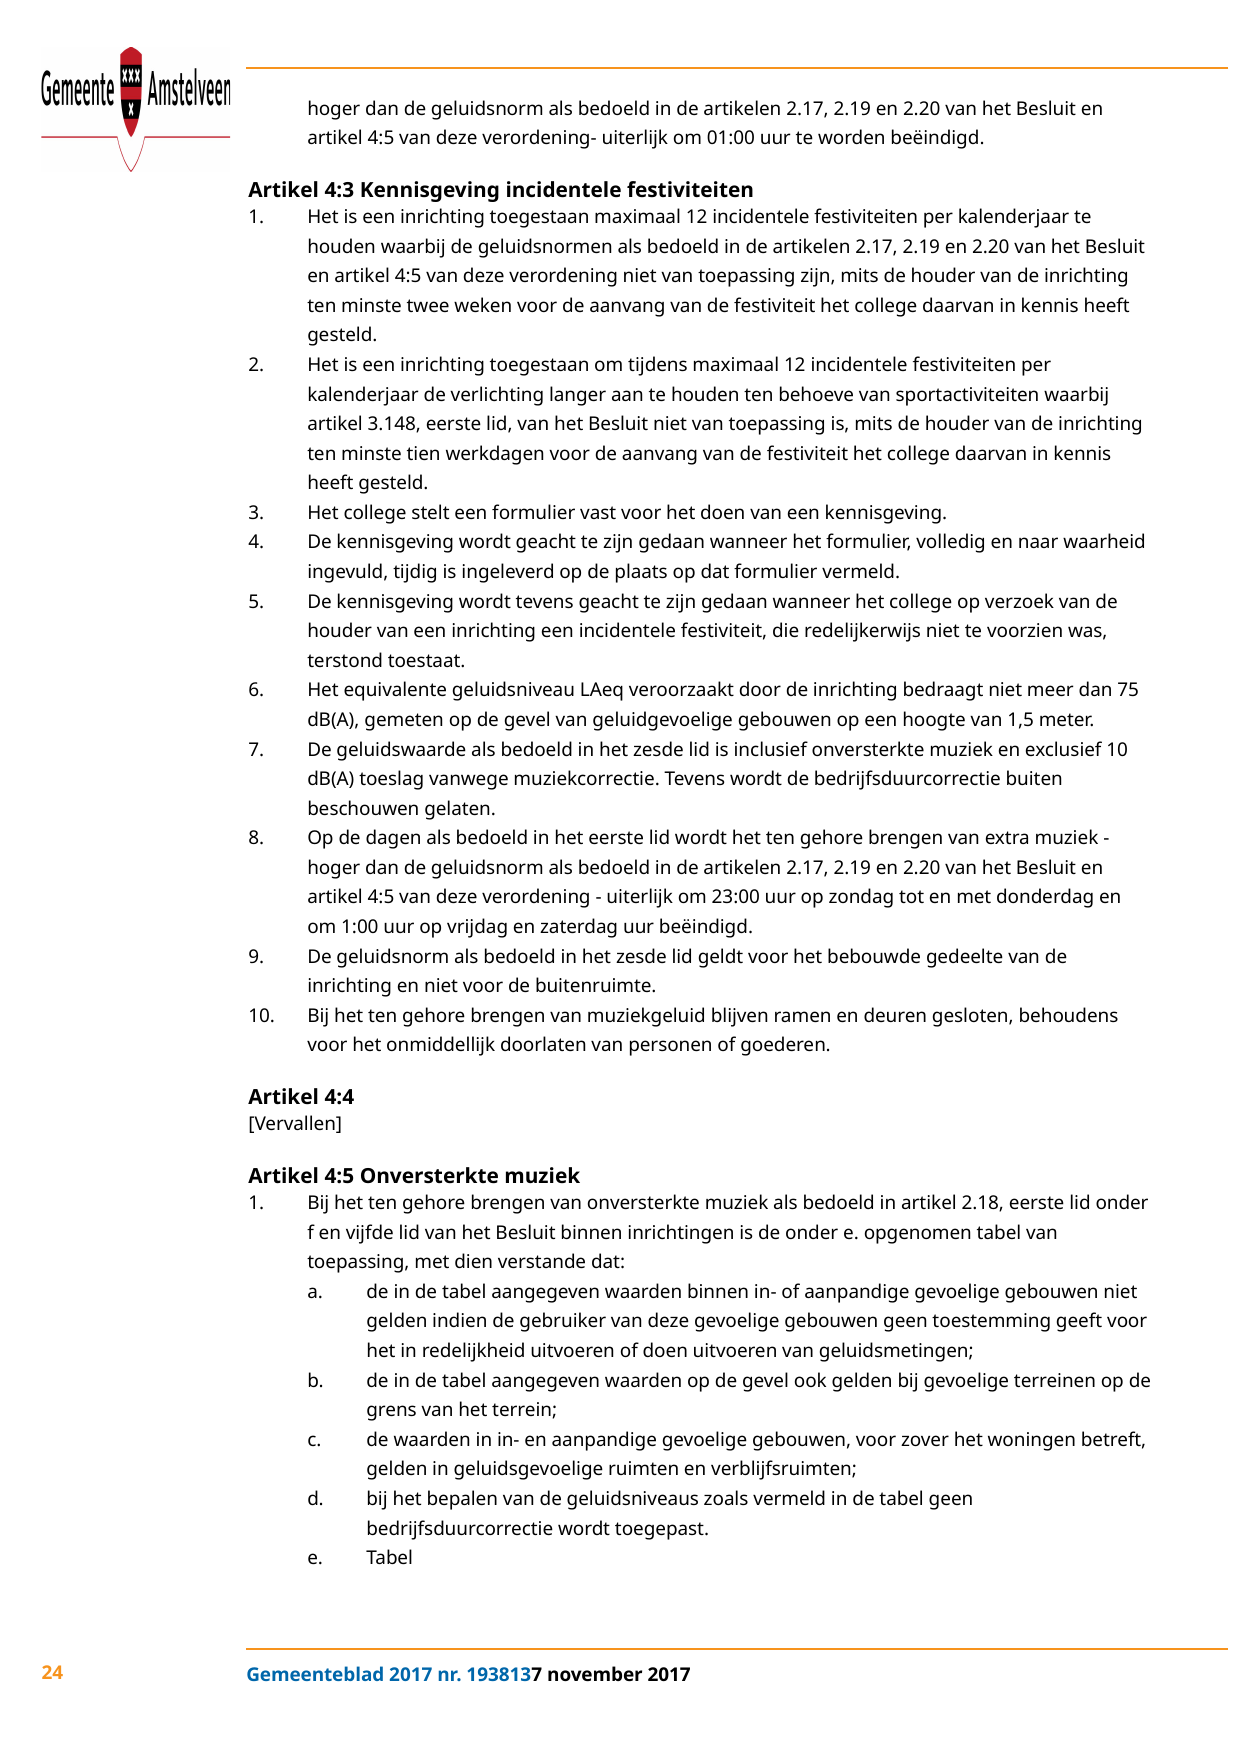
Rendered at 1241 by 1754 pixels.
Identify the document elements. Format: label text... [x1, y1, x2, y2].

list Bij het ten gehore brengen van onversterkte muziek als bedoeld in artikel 2.18, eerste lid onder f en vijfde lid van het Besluit binnen inrichtingen is de onder e. opgenomen tabel van toepassing, met dien verstande dat: [248, 1189, 1152, 1274]
text Artikel 4:5 Onversterkte muziek [248, 1161, 1152, 1189]
list bij het bepalen van de geluidsniveaus zoals vermeld in de tabel geen bedrijfsduurcorrectie wordt toegepast. [307, 1485, 1152, 1540]
text Artikel 4:3 Kennisgeving incidentele festiviteiten [248, 175, 1152, 203]
list de waarden in in- en aanpandige gevoelige gebouwen, voor zover het woningen betreft, gelden in geluidsgevoelige ruimten en verblijfsruimten; [307, 1426, 1152, 1481]
list De kennisgeving wordt geacht te zijn gedaan wanneer het formulier, volledig en naar waarheid ingevuld, tijdig is ingeleverd op de plaats op dat formulier vermeld. [248, 529, 1152, 584]
list De geluidsnorm als bedoeld in het zesde lid geldt voor het bebouwde gedeelte van de inrichting en niet voor de buitenruimte. [248, 943, 1152, 998]
list Het is een inrichting toegestaan om tijdens maximaal 12 incidentele festiviteiten per kalenderjaar de verlichting langer aan te houden ten behoeve van sportactiviteiten waarbij artikel 3.148, eerste lid, van het Besluit niet van toepassing is, mits de houder van de inrichting ten minste tien werkdagen voor de aanvang van de festiviteit het college daarvan in kennis heeft gesteld. [248, 351, 1152, 495]
list de in de tabel aangegeven waarden binnen in- of aanpandige gevoelige gebouwen niet gelden indien de gebruiker van deze gevoelige gebouwen geen toestemming geeft voor het in redelijkheid uitvoeren of doen uitvoeren van geluidsmetingen; [307, 1278, 1152, 1363]
list Het equivalente geluidsniveau LAeq veroorzaakt door de inrichting bedraagt niet meer dan 75 dB(A), gemeten op de gevel van geluidgevoelige gebouwen op een hoogte van 1,5 meter. [248, 677, 1152, 732]
list Het college stelt een formulier vast voor het doen van een kennisgeving. [248, 499, 1152, 525]
list De kennisgeving wordt tevens geacht te zijn gedaan wanneer het college op verzoek van de houder van een inrichting een incidentele festiviteit, die redelijkerwijs niet te voorzien was, terstond toestaat. [248, 588, 1152, 673]
picture [41, 47, 231, 172]
text [Vervallen] [248, 1110, 1152, 1136]
list Het is een inrichting toegestaan maximaal 12 incidentele festiviteiten per kalenderjaar te houden waarbij de geluidsnormen als bedoeld in de artikelen 2.17, 2.19 en 2.20 van het Besluit en artikel 4:5 van deze verordening niet van toepassing zijn, mits de houder van de inrichting ten minste twee weken voor de aanvang van de festiviteit het college daarvan in kennis heeft gesteld. [248, 203, 1152, 347]
list De geluidswaarde als bedoeld in het zesde lid is inclusief onversterkte muziek en exclusief 10 dB(A) toeslag vanwege muziekcorrectie. Tevens wordt de bedrijfsduurcorrectie buiten beschouwen gelaten. [248, 736, 1152, 821]
list Op de dagen als bedoeld in het eerste lid wordt het ten gehore brengen van extra muziek - hoger dan de geluidsnorm als bedoeld in de artikelen 2.17, 2.19 en 2.20 van het Besluit en artikel 4:5 van deze verordening - uiterlijk om 23:00 uur op zondag tot en met donderdag en om 1:00 uur op vrijdag en zaterdag uur beëindigd. [248, 824, 1152, 939]
list de in de tabel aangegeven waarden op de gevel ook gelden bij gevoelige terreinen op de grens van het terrein; [307, 1367, 1152, 1422]
list Tabel [307, 1544, 1152, 1570]
text Artikel 4:4 [248, 1082, 1152, 1110]
list Bij het ten gehore brengen van muziekgeluid blijven ramen en deuren gesloten, behoudens voor het onmiddellijk doorlaten van personen of goederen. [248, 1002, 1152, 1057]
list -hoger dan de geluidsnorm als bedoeld in de artikelen 2.17, 2.19 en 2.20 van het Besluit en artikel 4:5 van deze verordening- uiterlijk om 01:00 uur te worden beëindigd. [248, 95, 1152, 150]
